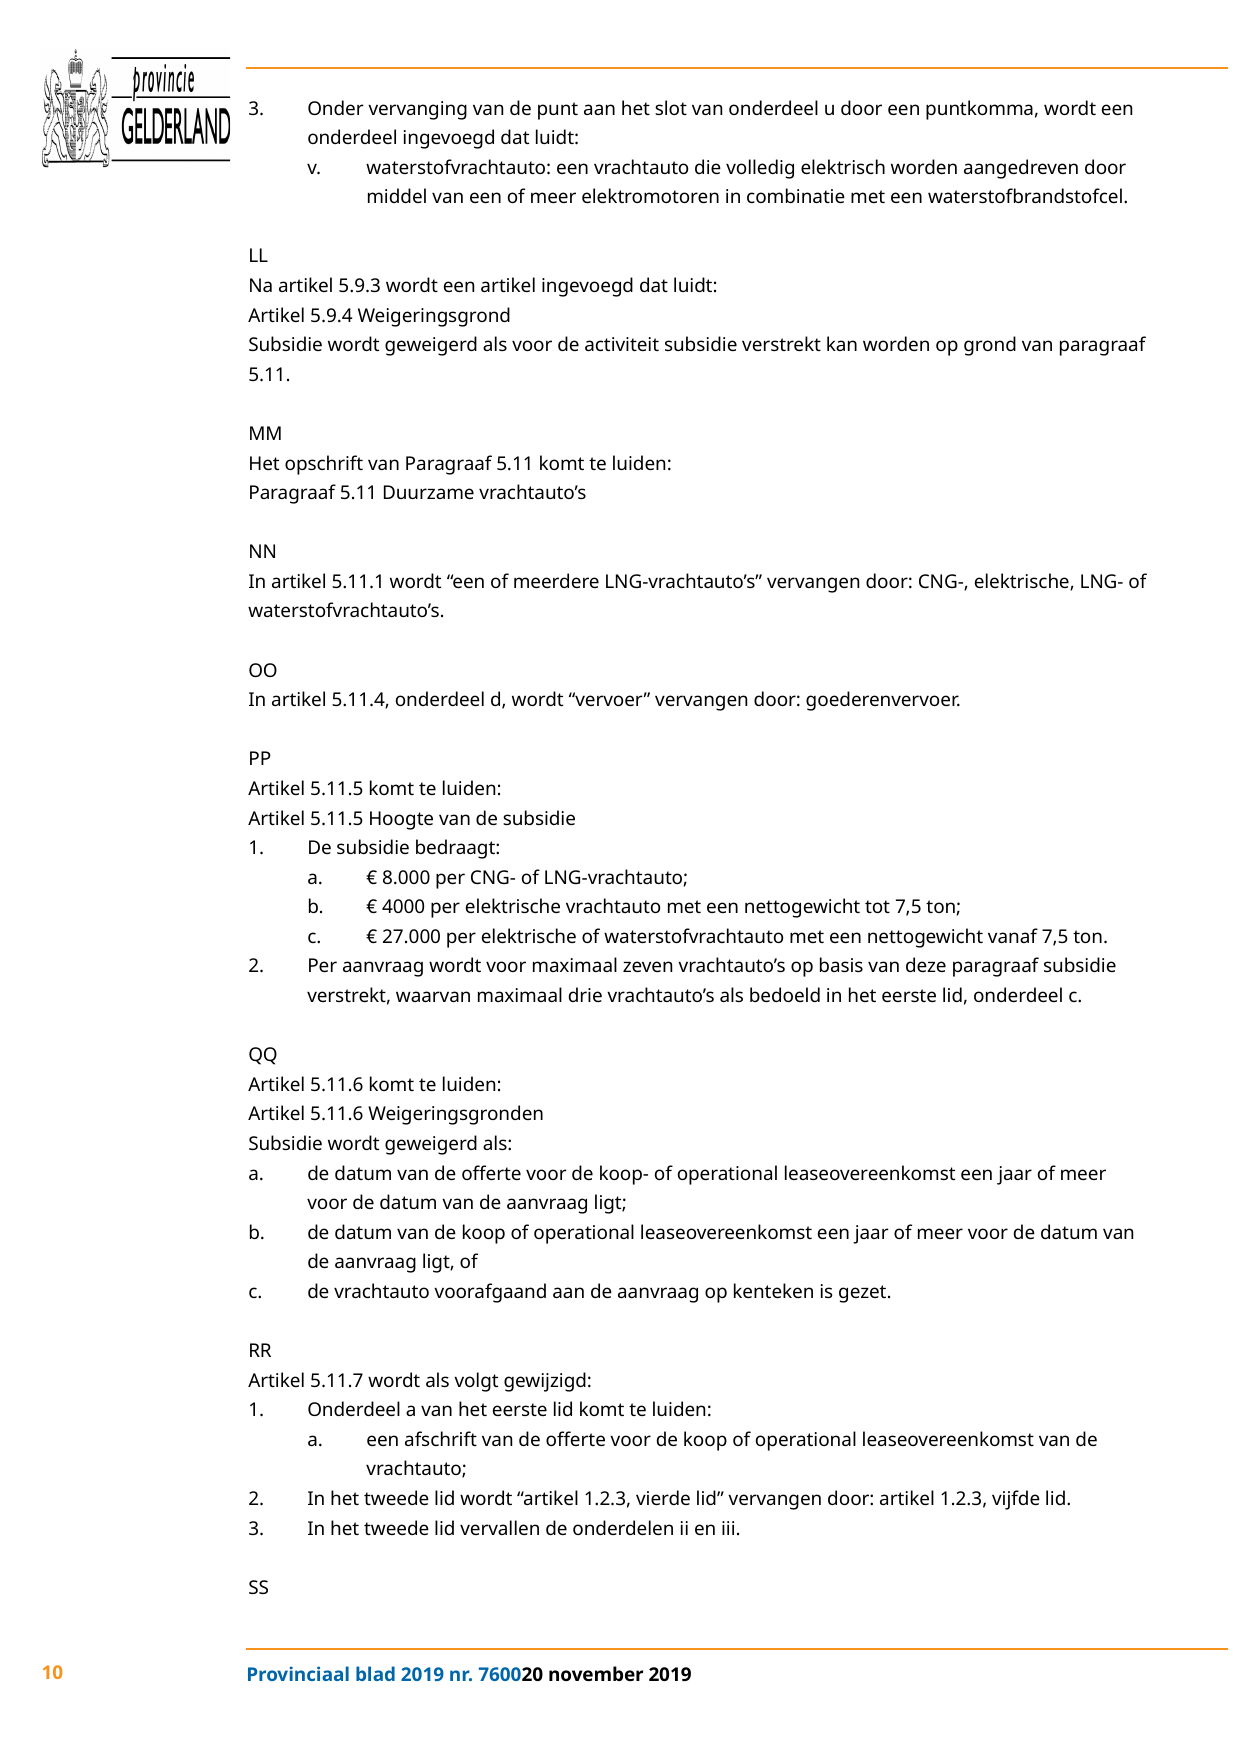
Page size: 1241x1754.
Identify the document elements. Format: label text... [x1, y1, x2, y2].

list Onderdeel a van het eerste lid komt te luiden: [248, 1396, 1152, 1422]
text Subsidie wordt geweigerd als voor de activiteit subsidie verstrekt kan worden op grond van paragraaf 5.11. [248, 331, 1152, 387]
text Artikel 5.11.5 Hoogte van de subsidie [248, 805, 1152, 831]
list In het tweede lid wordt “artikel 1.2.3, vierde lid” vervangen door: artikel 1.2.3, vijfde lid. [248, 1485, 1152, 1511]
text PP [248, 746, 1152, 771]
list € 27.000 per elektrische of waterstofvrachtauto met een nettogewicht vanaf 7,5 ton. [307, 923, 1152, 949]
text Paragraaf 5.11 Duurzame vrachtauto’s [248, 479, 1152, 505]
list een afschrift van de offerte voor de koop of operational leaseovereenkomst van de vrachtauto; [307, 1426, 1152, 1481]
list Onder vervanging van de punt aan het slot van onderdeel u door een puntkomma, wordt een onderdeel ingevoegd dat luidt: [248, 95, 1152, 150]
text Artikel 5.11.6 Weigeringsgronden [248, 1101, 1152, 1126]
list de vrachtauto voorafgaand aan de aanvraag op kenteken is gezet. [248, 1278, 1152, 1304]
picture [41, 47, 231, 172]
text Artikel 5.11.5 komt te luiden: [248, 775, 1152, 801]
list de datum van de offerte voor de koop- of operational leaseovereenkomst een jaar of meer voor de datum van de aanvraag ligt; [248, 1160, 1152, 1215]
text Artikel 5.11.7 wordt als volgt gewijzigd: [248, 1367, 1152, 1393]
text OO [248, 657, 1152, 683]
list waterstofvrachtauto: een vrachtauto die volledig elektrisch worden aangedreven door middel van een of meer elektromotoren in combinatie met een waterstofbrandstofcel. [307, 154, 1152, 209]
list In het tweede lid vervallen de onderdelen ii en iii. [248, 1515, 1152, 1541]
text QQ [248, 1041, 1152, 1067]
text Het opschrift van Paragraaf 5.11 komt te luiden: [248, 450, 1152, 476]
text Artikel 5.9.4 Weigeringsgrond [248, 302, 1152, 328]
text LL [248, 243, 1152, 268]
text NN [248, 538, 1152, 564]
text In artikel 5.11.4, onderdeel d, wordt “vervoer” vervangen door: goederenvervoer. [248, 686, 1152, 712]
list € 8.000 per CNG- of LNG-vrachtauto; [307, 864, 1152, 890]
text SS [248, 1574, 1152, 1600]
list de datum van de koop of operational leaseovereenkomst een jaar of meer voor de datum van de aanvraag ligt, of [248, 1219, 1152, 1274]
list € 4000 per elektrische vrachtauto met een nettogewicht tot 7,5 ton; [307, 893, 1152, 919]
text In artikel 5.11.1 wordt “een of meerdere LNG-vrachtauto’s” vervangen door: CNG-, elektrische, LNG- of waterstofvrachtauto’s. [248, 568, 1152, 623]
text RR [248, 1337, 1152, 1363]
text MM [248, 420, 1152, 446]
text Artikel 5.11.6 komt te luiden: [248, 1071, 1152, 1097]
text Subsidie wordt geweigerd als: [248, 1130, 1152, 1156]
list Per aanvraag wordt voor maximaal zeven vrachtauto’s op basis van deze paragraaf subsidie verstrekt, waarvan maximaal drie vrachtauto’s als bedoeld in het eerste lid, onderdeel c. [248, 953, 1152, 1008]
list De subsidie bedraagt: [248, 834, 1152, 860]
text Na artikel 5.9.3 wordt een artikel ingevoegd dat luidt: [248, 272, 1152, 298]
